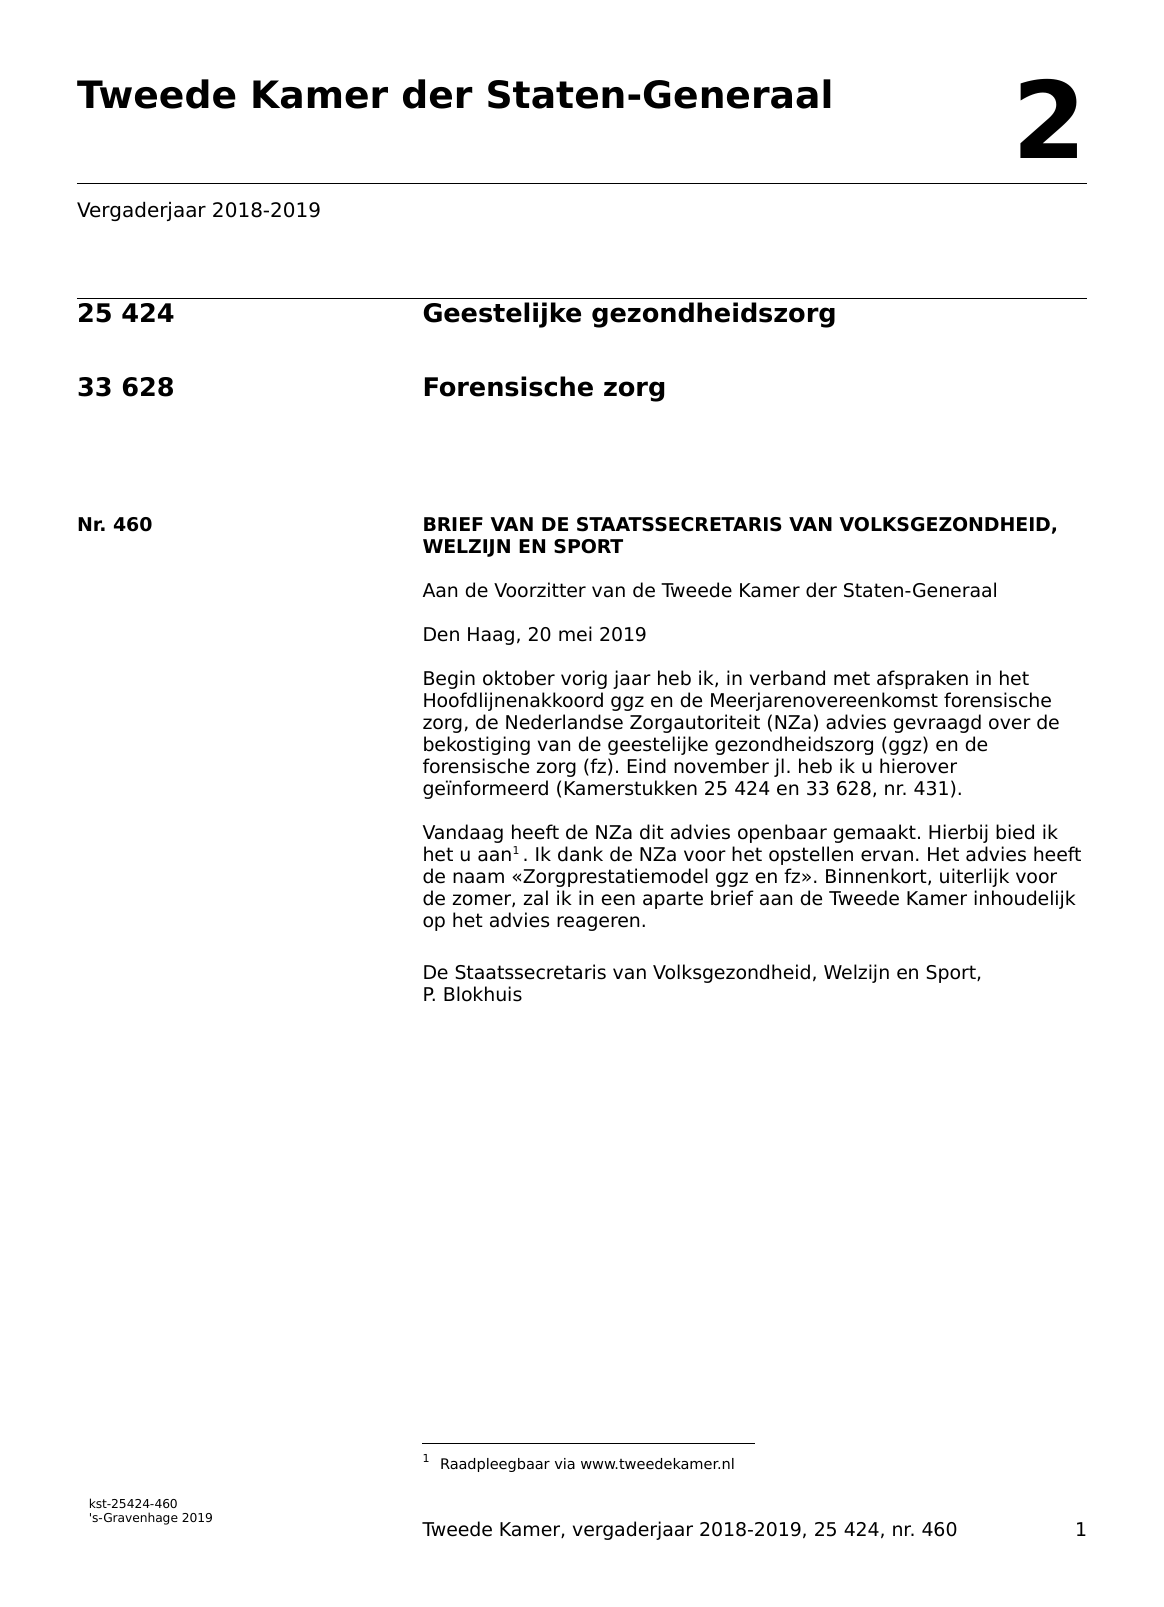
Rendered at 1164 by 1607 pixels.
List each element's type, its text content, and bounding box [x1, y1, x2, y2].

text Vandaag heeft de NZa dit advies openbaar gemaakt. Hierbij bied ik het u aan. Ik dank de NZa voor het opstellen ervan. Het advies heeft de naam «Zorgprestatiemodel ggz en fz». Binnenkort, uiterlijk voor de zomer, zal ik in een aparte brief aan de Tweede Kamer inhoudelijk op het advies reageren. [422, 822, 1087, 932]
table_cell Vergaderjaar 2018-2019 [77, 184, 1087, 298]
text Den Haag, 20 mei 2019 [422, 624, 1087, 646]
table_header 2 [886, 59, 1087, 183]
table_header Tweede Kamer der Staten-Generaal [77, 59, 886, 183]
text Aan de Voorzitter van de Tweede Kamer der Staten-Generaal [422, 580, 1087, 602]
text 's-Gravenhage 2019 [88, 1511, 323, 1525]
text De Staatssecretaris van Volksgezondheid, Welzijn en Sport, P. Blokhuis [422, 962, 1087, 1006]
subtitle 33 628 Forensische zorg [77, 373, 1087, 403]
text Raadpleegbaar via www.tweedekamer.nl [422, 1452, 1087, 1474]
subtitle Nr. 460 BRIEF VAN DE STAATSSECRETARIS VAN VOLKSGEZONDHEID, WELZIJN EN SPORT [77, 514, 1087, 558]
text Begin oktober vorig jaar heb ik, in verband met afspraken in het Hoofdlijnenakkoord ggz en de Meerjarenovereenkomst forensische zorg, de Nederlandse Zorgautoriteit (NZa) advies gevraagd over de bekostiging van de geestelijke gezondheidszorg (ggz) en de forensische zorg (fz). Eind november jl. heb ik u hierover geïnformeerd (Kamerstukken 25 424 en 33 628, nr. 431). [422, 668, 1087, 800]
subtitle 25 424 Geestelijke gezondheidszorg [77, 299, 1087, 329]
text kst-25424-460 [88, 1497, 323, 1511]
